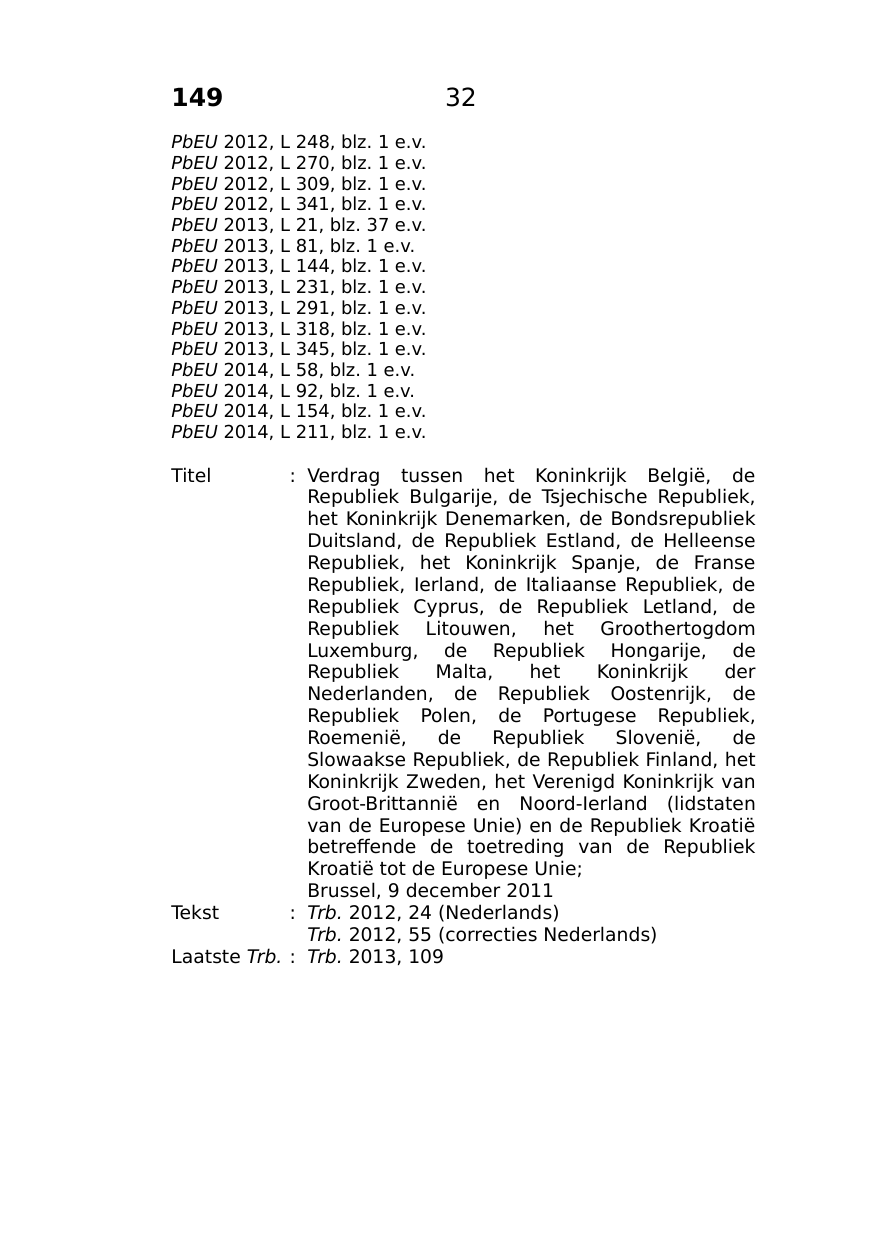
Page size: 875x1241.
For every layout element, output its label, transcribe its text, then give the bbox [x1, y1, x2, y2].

table_cell : [289, 902, 307, 946]
text PbEU 2013, L 144, blz. 1 e.v. [171, 256, 756, 277]
table_header : [289, 465, 307, 902]
table_header Titel [171, 465, 289, 902]
text PbEU 2012, L 341, blz. 1 e.v. [171, 194, 756, 215]
table_header Verdrag tussen het Koninkrijk België, de Republiek Bulgarije, de Tsjechische Republiek, het Koninkrijk Denemarken, de Bondsrepubliek Duitsland, de Republiek Estland, de Helleense Republiek, het Koninkrijk Spanje, de Franse Republiek, Ierland, de Italiaanse Republiek, de Republiek Cyprus, de Republiek Letland, de Republiek Litouwen, het Groothertogdom Luxemburg, de Republiek Hongarije, de Republiek Malta, het Koninkrijk der Nederlanden, de Republiek Oostenrijk, de Republiek Polen, de Portugese Republiek, Roemenië, de Republiek Slovenië, de Slowaakse Republiek, de Republiek Finland, het Koninkrijk Zweden, het Verenigd Koninkrijk van Groot-Brittannië en Noord-Ierland (lidstaten van de Europese Unie) en de Republiek Kroatië betreffende de toetreding van de Republiek Kroatië tot de Europese Unie; Brussel, 9 december 2011 [307, 465, 756, 902]
text PbEU 2014, L 211, blz. 1 e.v. [171, 422, 756, 443]
text PbEU 2013, L 318, blz. 1 e.v. [171, 318, 756, 339]
text PbEU 2013, L 81, blz. 1 e.v. [171, 236, 756, 256]
text PbEU 2013, L 231, blz. 1 e.v. [171, 277, 756, 298]
text PbEU 2012, L 309, blz. 1 e.v. [171, 173, 756, 194]
text PbEU 2012, L 270, blz. 1 e.v. [171, 153, 756, 173]
text PbEU 2013, L 345, blz. 1 e.v. [171, 339, 756, 360]
table_cell : [289, 946, 307, 968]
table_cell Tekst [171, 902, 289, 946]
table_cell Laatste Trb. [171, 946, 289, 968]
text PbEU 2014, L 154, blz. 1 e.v. [171, 401, 756, 422]
text PbEU 2014, L 92, blz. 1 e.v. [171, 381, 756, 401]
table_cell Trb. 2013, 109 [307, 946, 756, 968]
text PbEU 2013, L 291, blz. 1 e.v. [171, 298, 756, 318]
text PbEU 2012, L 248, blz. 1 e.v. [171, 132, 756, 153]
text PbEU 2014, L 58, blz. 1 e.v. [171, 360, 756, 381]
text PbEU 2013, L 21, blz. 37 e.v. [171, 215, 756, 236]
table_cell Trb. 2012, 24 (Nederlands) Trb. 2012, 55 (correcties Nederlands) [307, 902, 756, 946]
